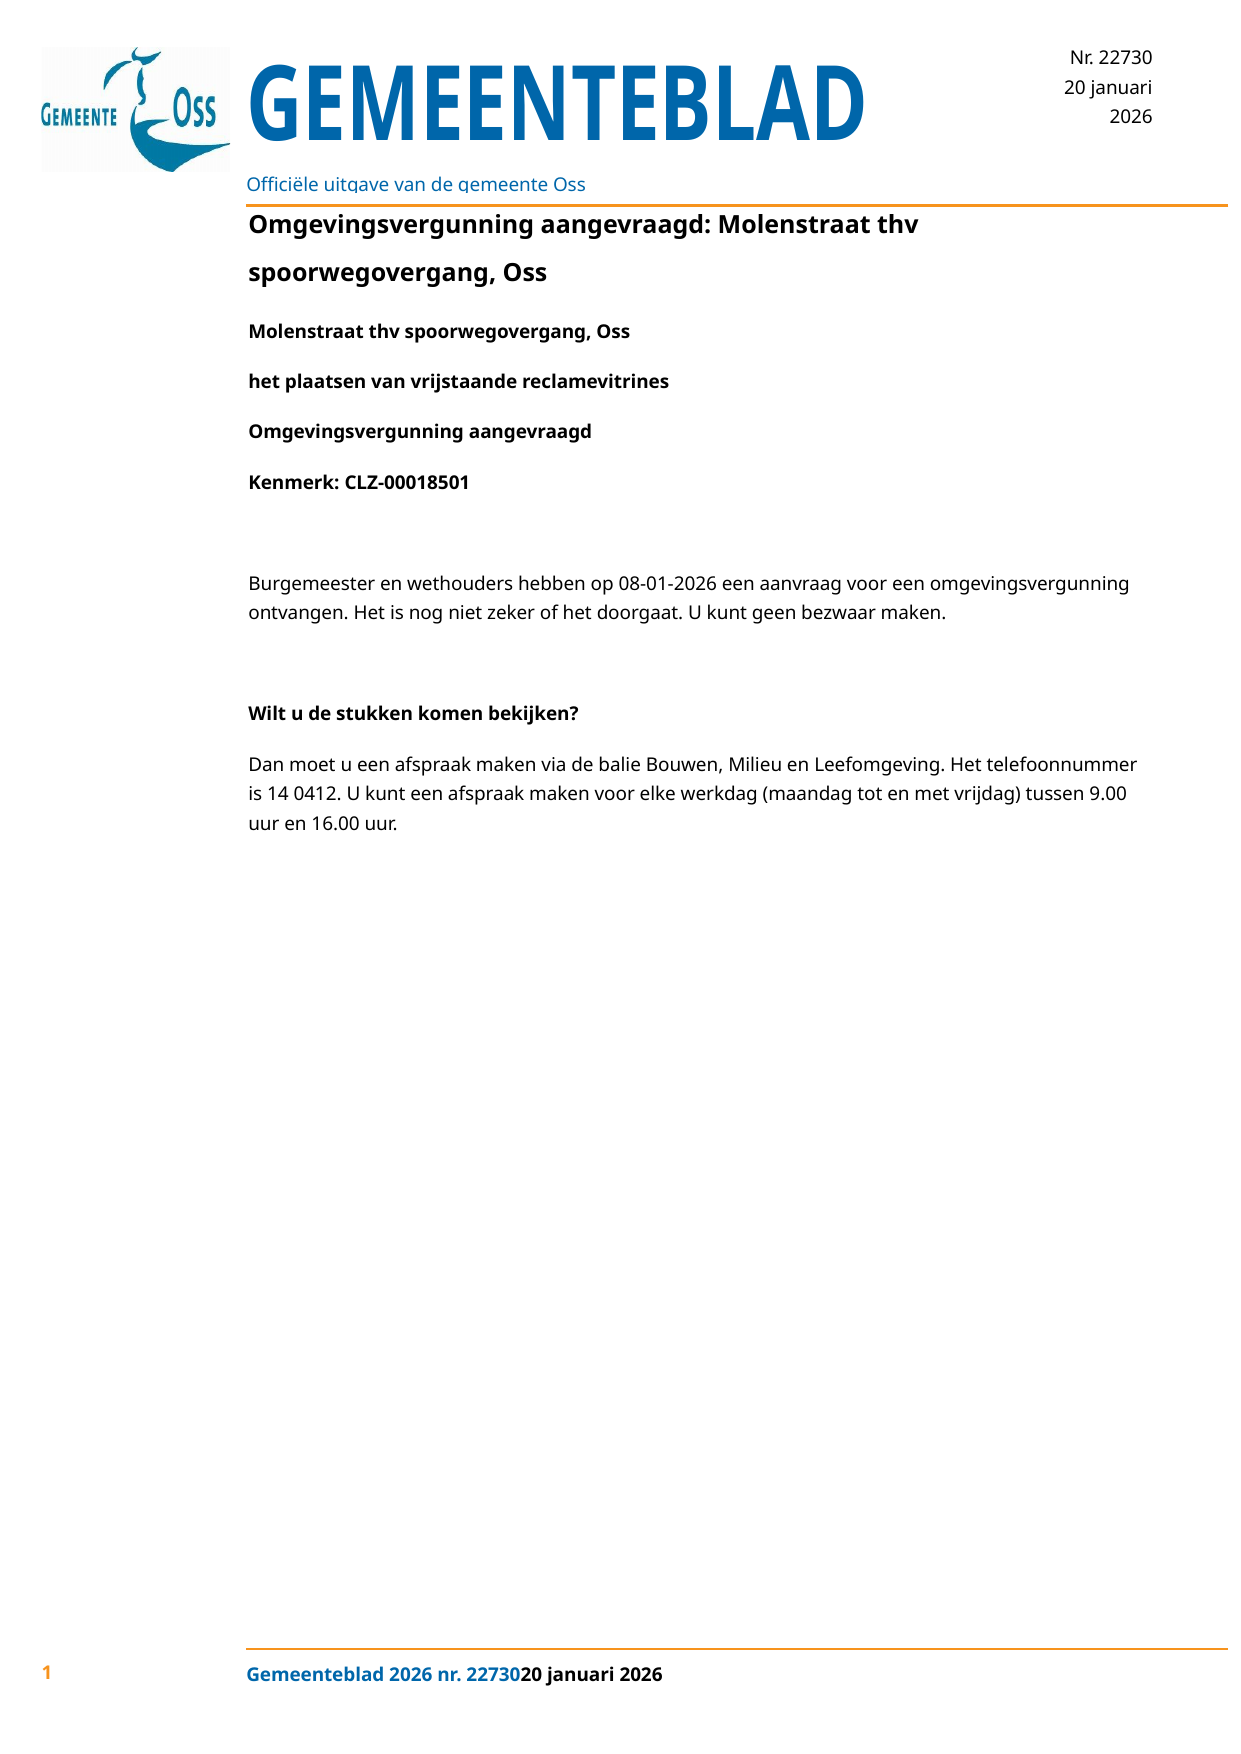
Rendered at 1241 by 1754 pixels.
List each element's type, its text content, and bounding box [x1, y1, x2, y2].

text Omgevingsvergunning aangevraagd: Molenstraat thv spoorwegovergang, Oss [248, 207, 1152, 288]
text Dan moet u een afspraak maken via de balie Bouwen, Milieu en Leefomgeving. Het telefoonnummer is 14 0412. U kunt een afspraak maken voor elke werkdag (maandag tot en met vrijdag) tussen 9.00 uur en 16.00 uur. [248, 751, 1152, 836]
text Kenmerk: CLZ-00018501 [248, 469, 1152, 495]
picture [41, 47, 231, 172]
text Burgemeester en wethouders hebben op 08-01-2026 een aanvraag voor een omgevingsvergunning ontvangen. Het is nog niet zeker of het doorgaat. U kunt geen bezwaar maken. [248, 570, 1152, 625]
text Wilt u de stukken komen bekijken? [248, 700, 1152, 726]
text Omgevingsvergunning aangevraagd [248, 419, 1152, 444]
text Molenstraat thv spoorwegovergang, Oss [248, 318, 1152, 344]
text het plaatsen van vrijstaande reclamevitrines [248, 368, 1152, 394]
